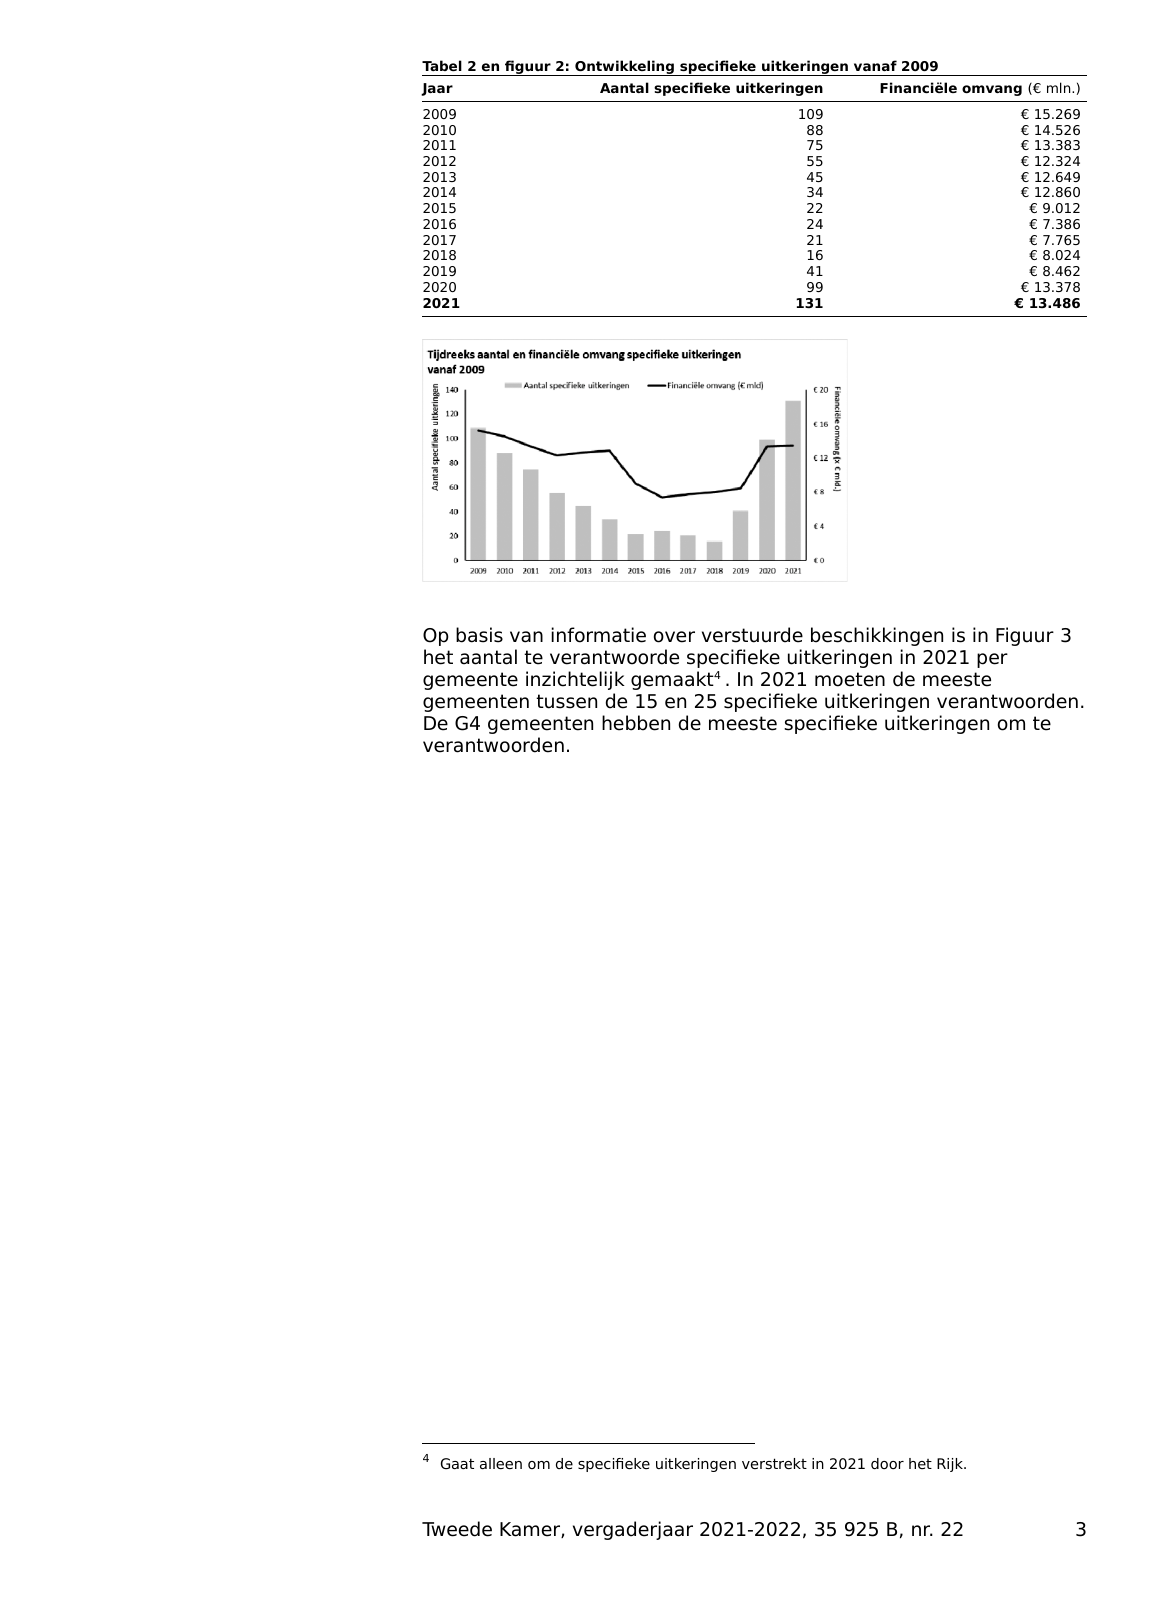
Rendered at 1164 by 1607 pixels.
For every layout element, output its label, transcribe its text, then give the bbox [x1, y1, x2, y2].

table_cell 2013 [422, 170, 567, 185]
table_cell 2016 [422, 217, 567, 232]
table_cell 16 [567, 248, 829, 264]
table_cell 109 [567, 102, 829, 122]
table_cell 2009 [422, 102, 567, 122]
table_cell € 12.860 [829, 185, 1087, 201]
table_cell € 7.765 [829, 233, 1087, 248]
table_cell 21 [567, 233, 829, 248]
table_cell 45 [567, 170, 829, 185]
table_cell € 8.462 [829, 264, 1087, 280]
table_cell 2017 [422, 233, 567, 248]
table_cell € 13.486 [829, 295, 1087, 316]
table_cell Aantal specifieke uitkeringen [567, 76, 829, 101]
table_cell 2010 [422, 123, 567, 138]
table_cell 2015 [422, 201, 567, 217]
table_cell 2021 [422, 295, 567, 316]
table_cell 2012 [422, 154, 567, 169]
table_cell € 12.324 [829, 154, 1087, 169]
table_header Tabel 2 en figuur 2: Ontwikkeling specifieke uitkeringen vanaf 2009 [422, 59, 1087, 75]
table_cell 55 [567, 154, 829, 169]
table_cell € 8.024 [829, 248, 1087, 264]
table_cell 88 [567, 123, 829, 138]
table_cell Jaar [422, 76, 567, 101]
table_cell 22 [567, 201, 829, 217]
table_cell € 15.269 [829, 102, 1087, 122]
table_cell Financiële omvang (€ mln.) [829, 76, 1087, 101]
table_cell 99 [567, 280, 829, 295]
table_cell € 7.386 [829, 217, 1087, 232]
table_cell € 13.383 [829, 138, 1087, 154]
table_cell 2018 [422, 248, 567, 264]
table_cell 24 [567, 217, 829, 232]
table_cell 41 [567, 264, 829, 280]
table_cell € 14.526 [829, 123, 1087, 138]
table_cell 75 [567, 138, 829, 154]
picture [422, 339, 848, 582]
table_cell € 12.649 [829, 170, 1087, 185]
table_cell 2020 [422, 280, 567, 295]
table_cell 34 [567, 185, 829, 201]
text Gaat alleen om de specifieke uitkeringen verstrekt in 2021 door het Rijk. [422, 1452, 1087, 1474]
table_cell € 9.012 [829, 201, 1087, 217]
table_cell € 13.378 [829, 280, 1087, 295]
text Op basis van informatie over verstuurde beschikkingen is in Figuur 3 het aantal te verantwoorde specifieke uitkeringen in 2021 per gemeente inzichtelijk gemaakt. In 2021 moeten de meeste gemeenten tussen de 15 en 25 specifieke uitkeringen verantwoorden. De G4 gemeenten hebben de meeste specifieke uitkeringen om te verantwoorden. [422, 625, 1087, 757]
table_cell 2019 [422, 264, 567, 280]
table_cell 2011 [422, 138, 567, 154]
table_cell 2014 [422, 185, 567, 201]
table_cell 131 [567, 295, 829, 316]
